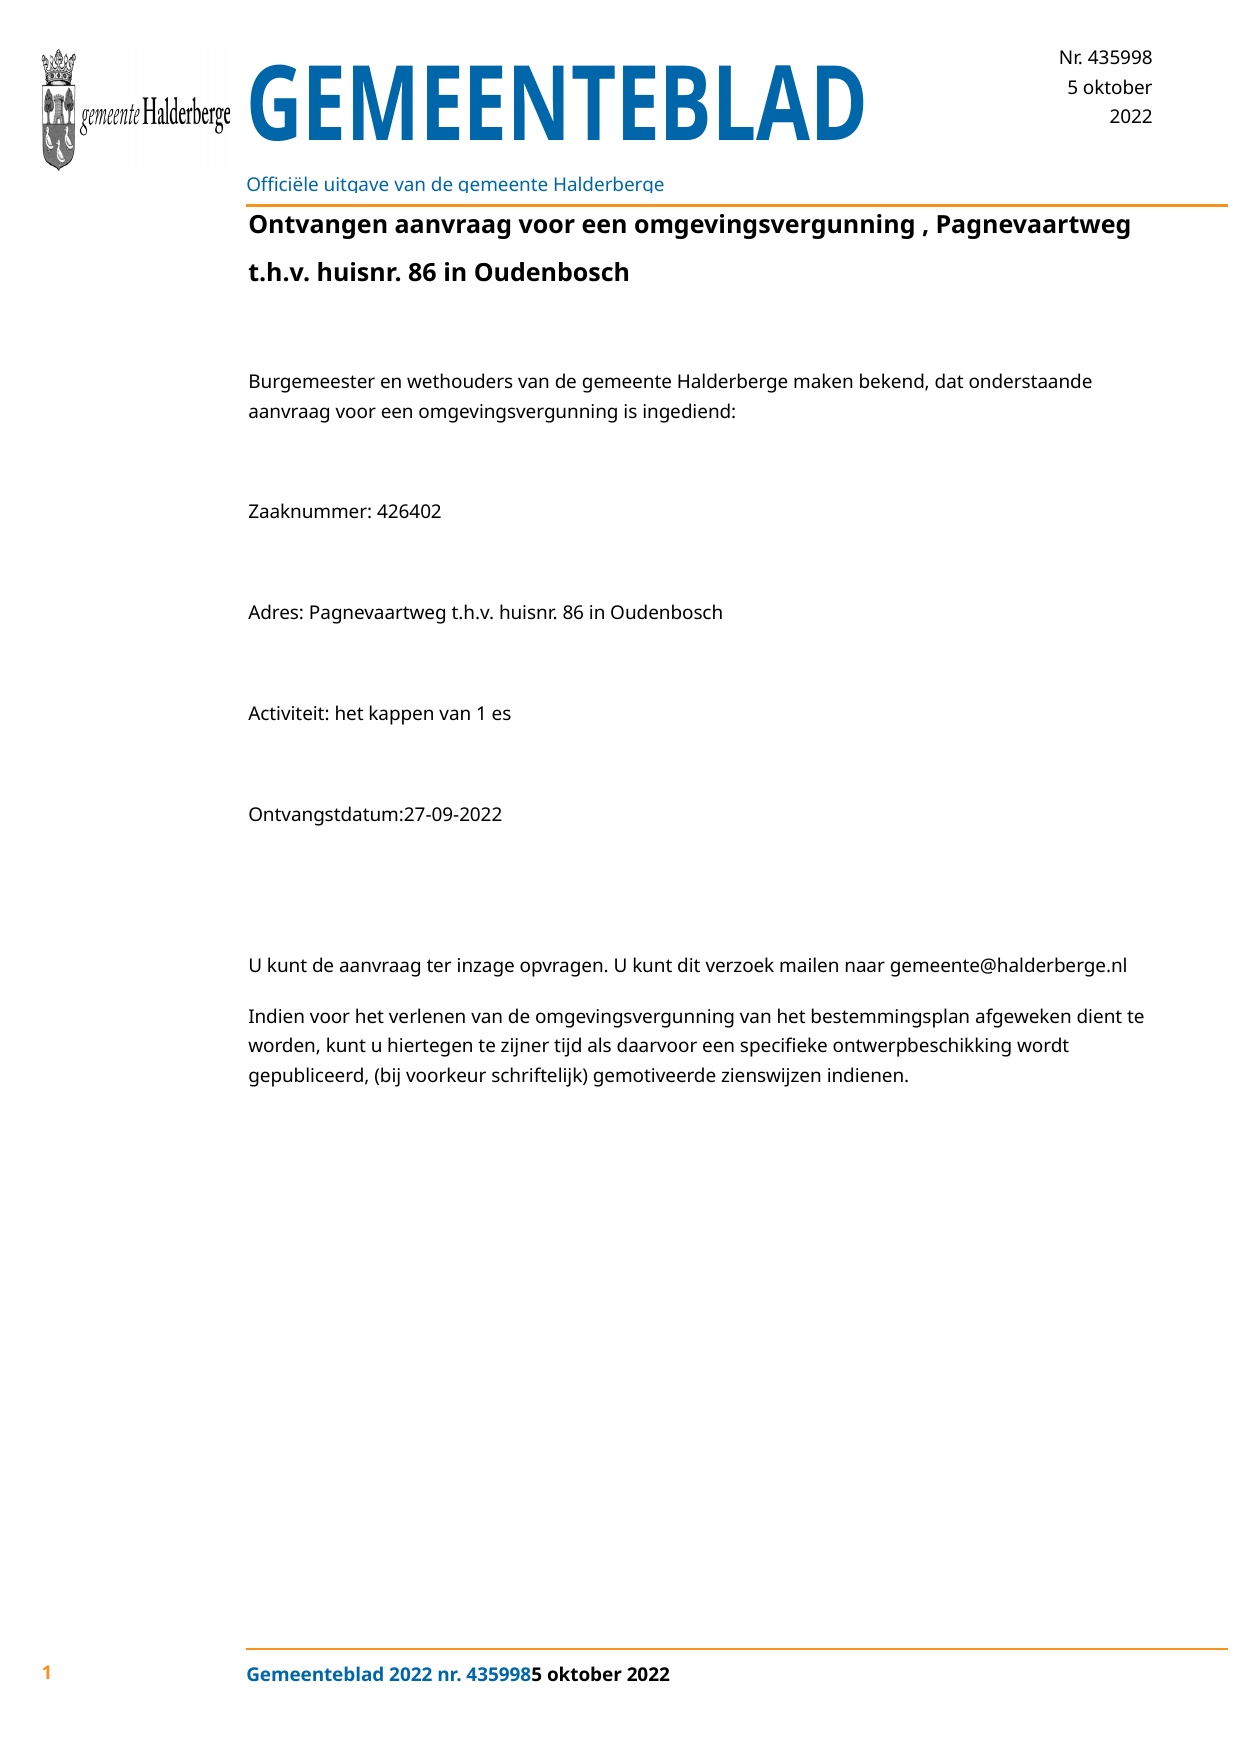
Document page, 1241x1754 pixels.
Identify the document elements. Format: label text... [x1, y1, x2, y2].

text Burgemeester en wethouders van de gemeente Halderberge maken bekend, dat onderstaande aanvraag voor een omgevingsvergunning is ingediend: [248, 368, 1152, 424]
picture [41, 47, 231, 172]
text Adres: Pagnevaartweg t.h.v. huisnr. 86 in Oudenbosch [248, 599, 1152, 625]
text U kunt de aanvraag ter inzage opvragen. U kunt dit verzoek mailen naar gemeente@halderberge.nl [248, 952, 1152, 978]
text Zaaknummer: 426402 [248, 499, 1152, 524]
text Ontvangstdatum:27-09-2022 [248, 801, 1152, 827]
text Ontvangen aanvraag voor een omgevingsvergunning , Pagnevaartweg t.h.v. huisnr. 86 in Oudenbosch [248, 207, 1152, 288]
text Activiteit: het kappen van 1 es [248, 700, 1152, 726]
text Indien voor het verlenen van de omgevingsvergunning van het bestemmingsplan afgeweken dient te worden, kunt u hiertegen te zijner tijd als daarvoor een specifieke ontwerpbeschikking wordt gepubliceerd, (bij voorkeur schriftelijk) gemotiveerde zienswijzen indienen. [248, 1003, 1152, 1088]
